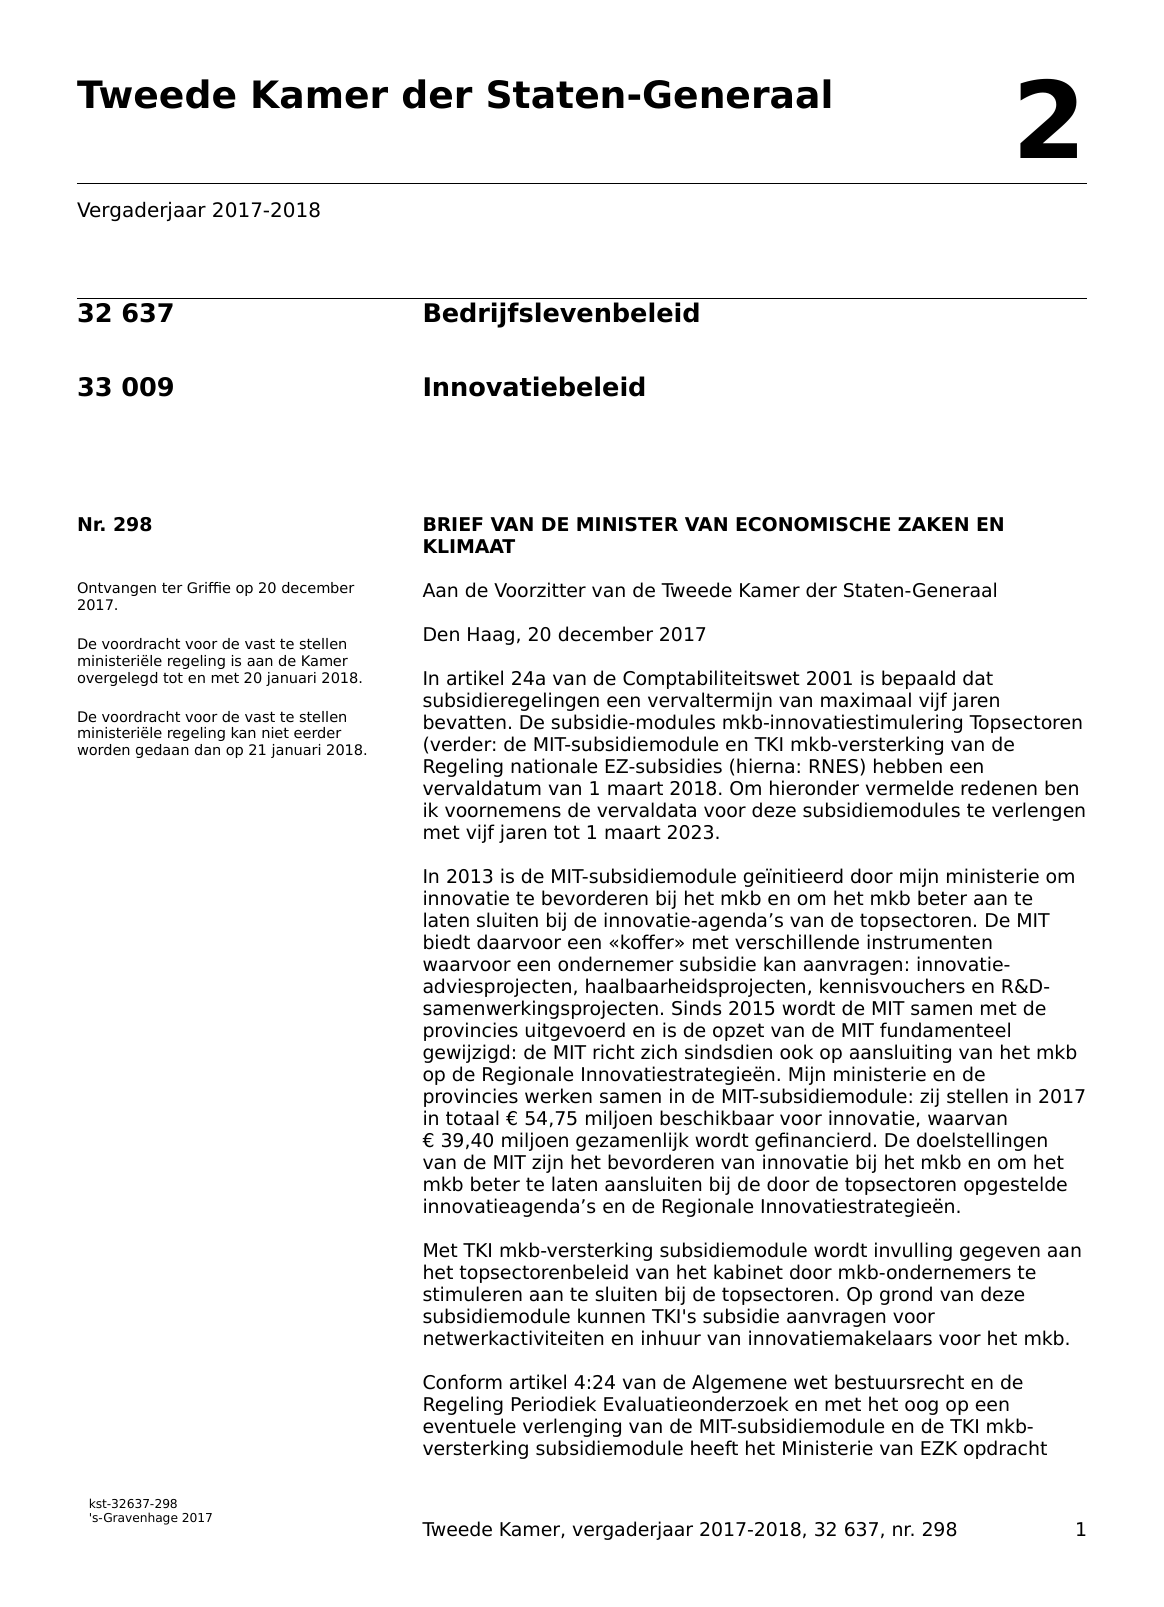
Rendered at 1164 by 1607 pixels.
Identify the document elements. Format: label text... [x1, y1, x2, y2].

text Aan de Voorzitter van de Tweede Kamer der Staten-Generaal [422, 580, 1087, 602]
text kst-32637-298 [88, 1497, 323, 1511]
text Met TKI mkb-versterking subsidiemodule wordt invulling gegeven aan het topsectorenbeleid van het kabinet door mkb-ondernemers te stimuleren aan te sluiten bij de topsectoren. Op grond van deze subsidiemodule kunnen TKI's subsidie aanvragen voor netwerkactiviteiten en inhuur van innovatiemakelaars voor het mkb. [422, 1240, 1087, 1350]
text € 39,40 miljoen gezamenlijk wordt gefinancierd. De doelstellingen van de MIT zijn het bevorderen van innovatie bij het mkb en om het mkb beter te laten aansluiten bij de door de topsectoren opgestelde innovatieagenda’s en de Regionale Innovatiestrategieën. [422, 1130, 1087, 1218]
table_header Tweede Kamer der Staten-Generaal [77, 59, 886, 183]
table_cell Vergaderjaar 2017-2018 [77, 184, 1087, 298]
text Ontvangen ter Griffie op 20 december 2017. [77, 580, 399, 614]
subtitle 33 009 Innovatiebeleid [77, 373, 1087, 403]
text In artikel 24a van de Comptabiliteitswet 2001 is bepaald dat subsidieregelingen een vervaltermijn van maximaal vijf jaren bevatten. De subsidie-modules mkb-innovatiestimulering Topsectoren (verder: de MIT-subsidiemodule en TKI mkb-versterking van de Regeling nationale EZ-subsidies (hierna: RNES) hebben een vervaldatum van 1 maart 2018. Om hieronder vermelde redenen ben ik voornemens de vervaldata voor deze subsidiemodules te verlengen met vijf jaren tot 1 maart 2023. [422, 668, 1087, 844]
text [77, 686, 399, 709]
text De voordracht voor de vast te stellen ministeriële regeling is aan de Kamer overgelegd tot en met 20 januari 2018. [77, 636, 399, 686]
text In 2013 is de MIT-subsidiemodule geïnitieerd door mijn ministerie om innovatie te bevorderen bij het mkb en om het mkb beter aan te laten sluiten bij de innovatie-agenda’s van de topsectoren. De MIT biedt daarvoor een «koffer» met verschillende instrumenten waarvoor een ondernemer subsidie kan aanvragen: innovatie-adviesprojecten, haalbaarheidsprojecten, kennisvouchers en R&D- samenwerkingsprojecten. Sinds 2015 wordt de MIT samen met de provincies uitgevoerd en is de opzet van de MIT fundamenteel gewijzigd: de MIT richt zich sindsdien ook op aansluiting van het mkb op de Regionale Innovatiestrategieën. Mijn ministerie en de provincies werken samen in de MIT-subsidiemodule: zij stellen in 2017 in totaal € 54,75 miljoen beschikbaar voor innovatie, waarvan [422, 866, 1087, 1130]
table_header 2 [886, 59, 1087, 183]
text 's-Gravenhage 2017 [88, 1511, 323, 1525]
text De voordracht voor de vast te stellen ministeriële regeling kan niet eerder worden gedaan dan op 21 januari 2018. [77, 709, 399, 759]
text Den Haag, 20 december 2017 [422, 624, 1087, 646]
subtitle Nr. 298 BRIEF VAN DE MINISTER VAN ECONOMISCHE ZAKEN EN KLIMAAT [77, 514, 1087, 558]
text [77, 614, 399, 636]
subtitle 32 637 Bedrijfslevenbeleid [77, 299, 1087, 329]
text Conform artikel 4:24 van de Algemene wet bestuursrecht en de Regeling Periodiek Evaluatieonderzoek en met het oog op een eventuele verlenging van de MIT-subsidiemodule en de TKI mkb-versterking subsidiemodule heeft het Ministerie van EZK opdracht [422, 1372, 1087, 1460]
